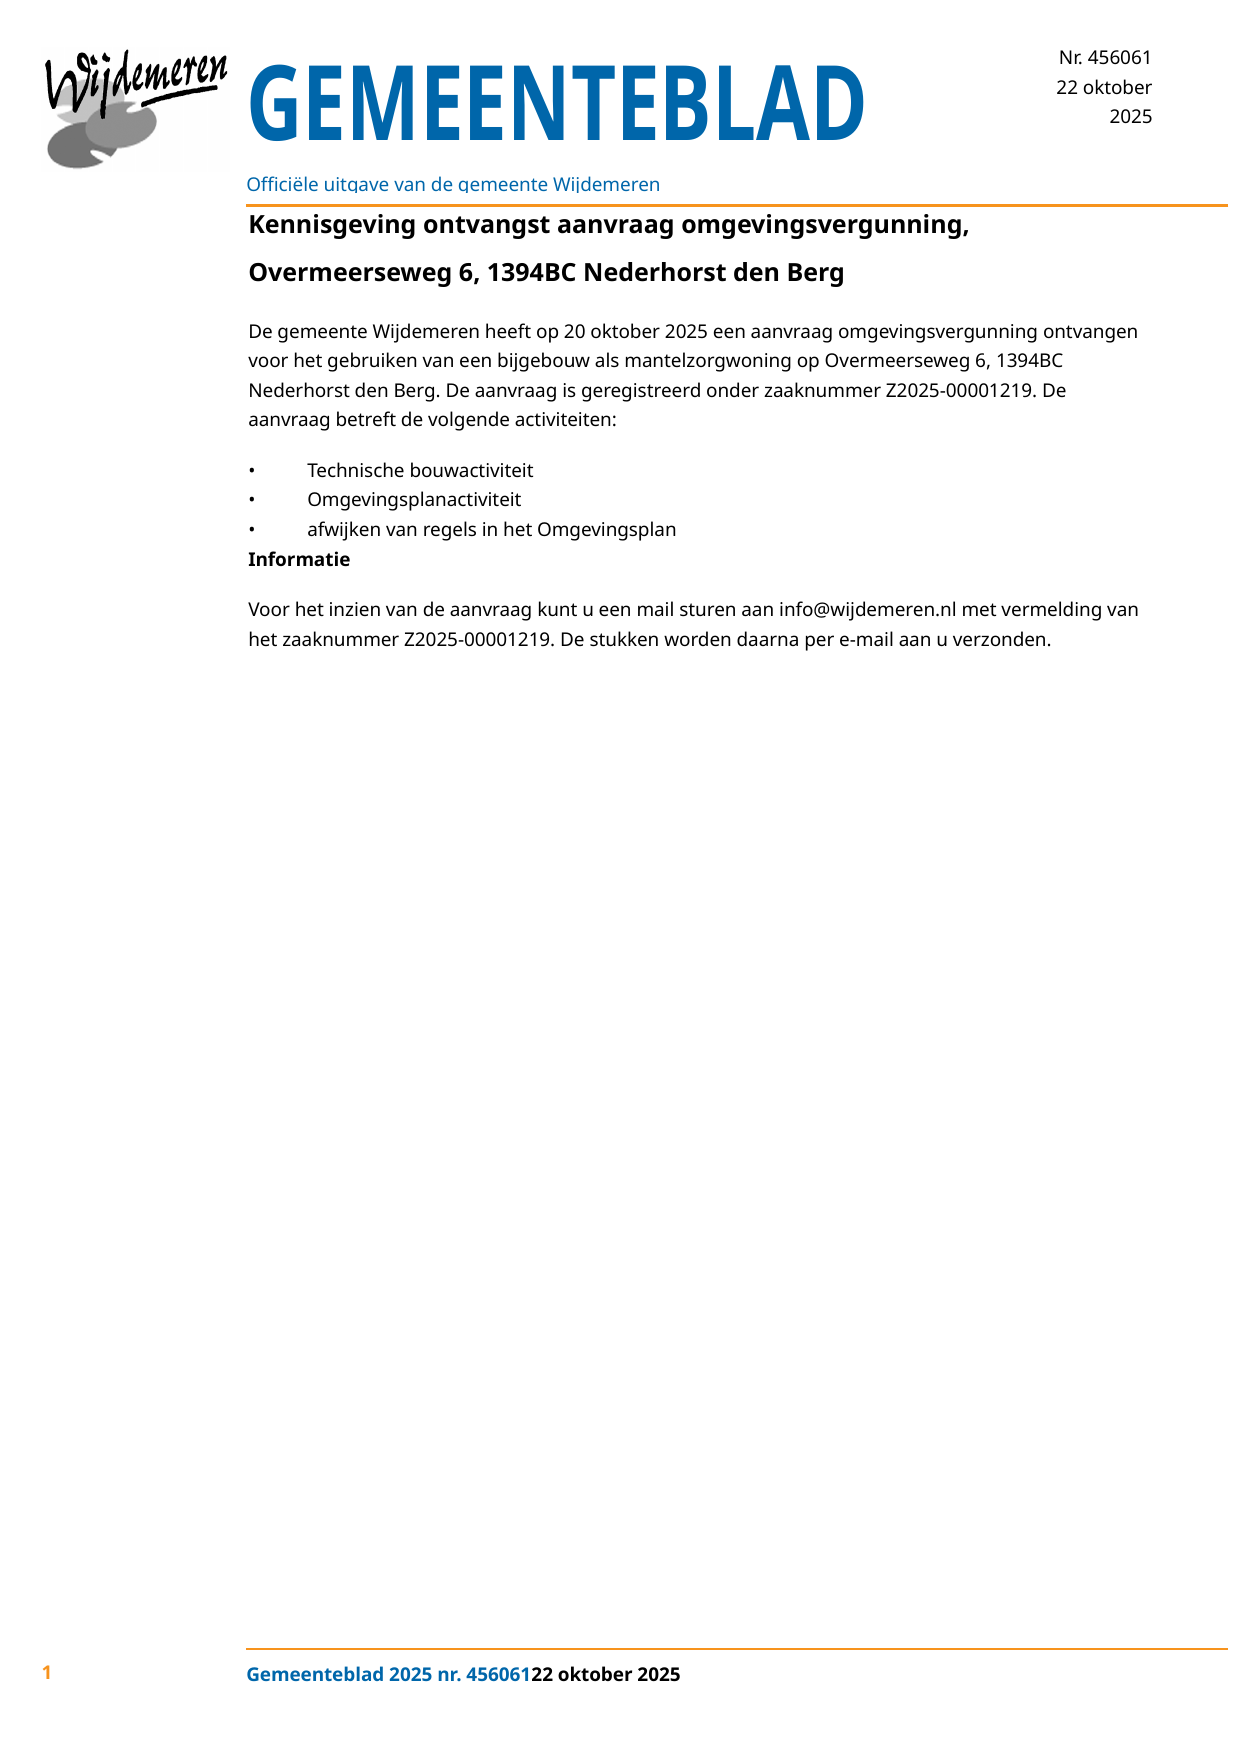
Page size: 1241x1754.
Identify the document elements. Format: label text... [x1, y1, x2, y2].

list Technische bouwactiviteit [248, 457, 1152, 483]
text De gemeente Wijdemeren heeft op 20 oktober 2025 een aanvraag omgevingsvergunning ontvangen voor het gebruiken van een bijgebouw als mantelzorgwoning op Overmeerseweg 6, 1394BC Nederhorst den Berg. De aanvraag is geregistreerd onder zaaknummer Z2025-00001219. De aanvraag betreft de volgende activiteiten: [248, 318, 1152, 432]
picture [41, 47, 231, 172]
text Informatie [248, 546, 1152, 572]
list Omgevingsplanactiviteit [248, 487, 1152, 512]
text Voor het inzien van de aanvraag kunt u een mail sturen aan info@wijdemeren.nl met vermelding van het zaaknummer Z2025-00001219. De stukken worden daarna per e-mail aan u verzonden. [248, 596, 1152, 652]
list afwijken van regels in het Omgevingsplan [248, 516, 1152, 542]
text Kennisgeving ontvangst aanvraag omgevingsvergunning, Overmeerseweg 6, 1394BC Nederhorst den Berg [248, 207, 1152, 288]
